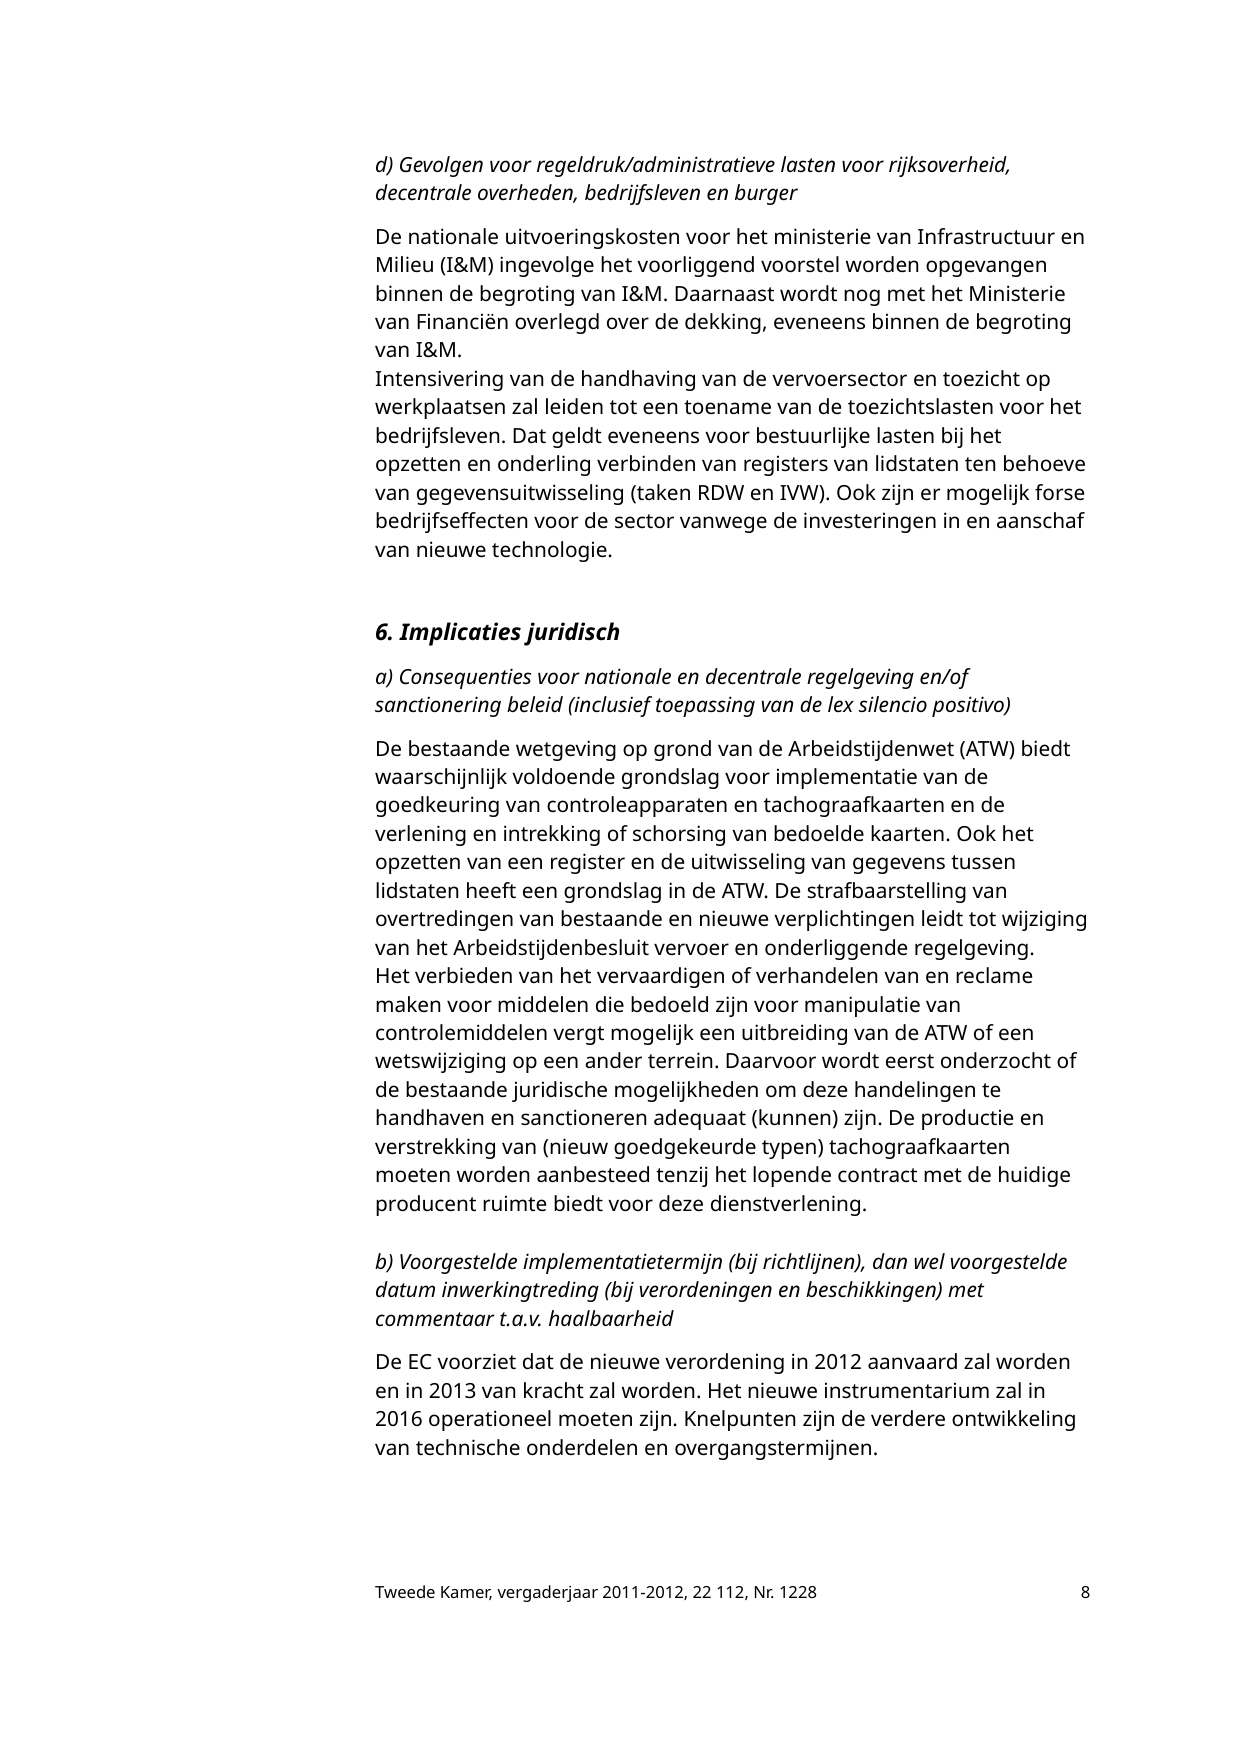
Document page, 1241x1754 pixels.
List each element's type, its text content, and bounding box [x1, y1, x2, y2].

text Het verbieden van het vervaardigen of verhandelen van en reclame maken voor middelen die bedoeld zijn voor manipulatie van controlemiddelen vergt mogelijk een uitbreiding van de ATW of een wetswijziging op een ander terrein. Daarvoor wordt eerst onderzocht of de bestaande juridische mogelijkheden om deze handelingen te handhaven en sanctioneren adequaat (kunnen) zijn. De productie en verstrekking van (nieuw goedgekeurde typen) tachograafkaarten moeten worden aanbesteed tenzij het lopende contract met de huidige producent ruimte biedt voor deze dienstverlening. [375, 961, 1090, 1217]
text De nationale uitvoeringskosten voor het ministerie van Infrastructuur en Milieu (I&M) ingevolge het voorliggend voorstel worden opgevangen binnen de begroting van I&M. Daarnaast wordt nog met het Ministerie van Financiën overlegd over de dekking, eveneens binnen de begroting van I&M. [375, 222, 1090, 364]
text b) Voorgestelde implementatietermijn (bij richtlijnen), dan wel voorgestelde datum inwerkingtreding (bij verordeningen en beschikkingen) met commentaar t.a.v. haalbaarheid [375, 1247, 1090, 1332]
subtitle 6. Implicaties juridisch [375, 616, 1090, 647]
text De EC voorziet dat de nieuwe verordening in 2012 aanvaard zal worden en in 2013 van kracht zal worden. Het nieuwe instrumentarium zal in 2016 operationeel moeten zijn. Knelpunten zijn de verdere ontwikkeling van technische onderdelen en overgangstermijnen. [375, 1347, 1090, 1461]
text a) Consequenties voor nationale en decentrale regelgeving en/of sanctionering beleid (inclusief toepassing van de lex silencio positivo) [375, 662, 1090, 719]
text d) Gevolgen voor regeldruk/administratieve lasten voor rijksoverheid, decentrale overheden, bedrijfsleven en burger [375, 150, 1090, 207]
text De bestaande wetgeving op grond van de Arbeidstijdenwet (ATW) biedt waarschijnlijk voldoende grondslag voor implementatie van de goedkeuring van controleapparaten en tachograafkaarten en de verlening en intrekking of schorsing van bedoelde kaarten. Ook het opzetten van een register en de uitwisseling van gegevens tussen lidstaten heeft een grondslag in de ATW. De strafbaarstelling van overtredingen van bestaande en nieuwe verplichtingen leidt tot wijziging van het Arbeidstijdenbesluit vervoer en onderliggende regelgeving. [375, 734, 1090, 961]
text Intensivering van de handhaving van de vervoersector en toezicht op werkplaatsen zal leiden tot een toename van de toezichtslasten voor het bedrijfsleven. Dat geldt eveneens voor bestuurlijke lasten bij het opzetten en onderling verbinden van registers van lidstaten ten behoeve van gegevensuitwisseling (taken RDW en IVW). Ook zijn er mogelijk forse bedrijfseffecten voor de sector vanwege de investeringen in en aanschaf van nieuwe technologie. [375, 364, 1090, 563]
